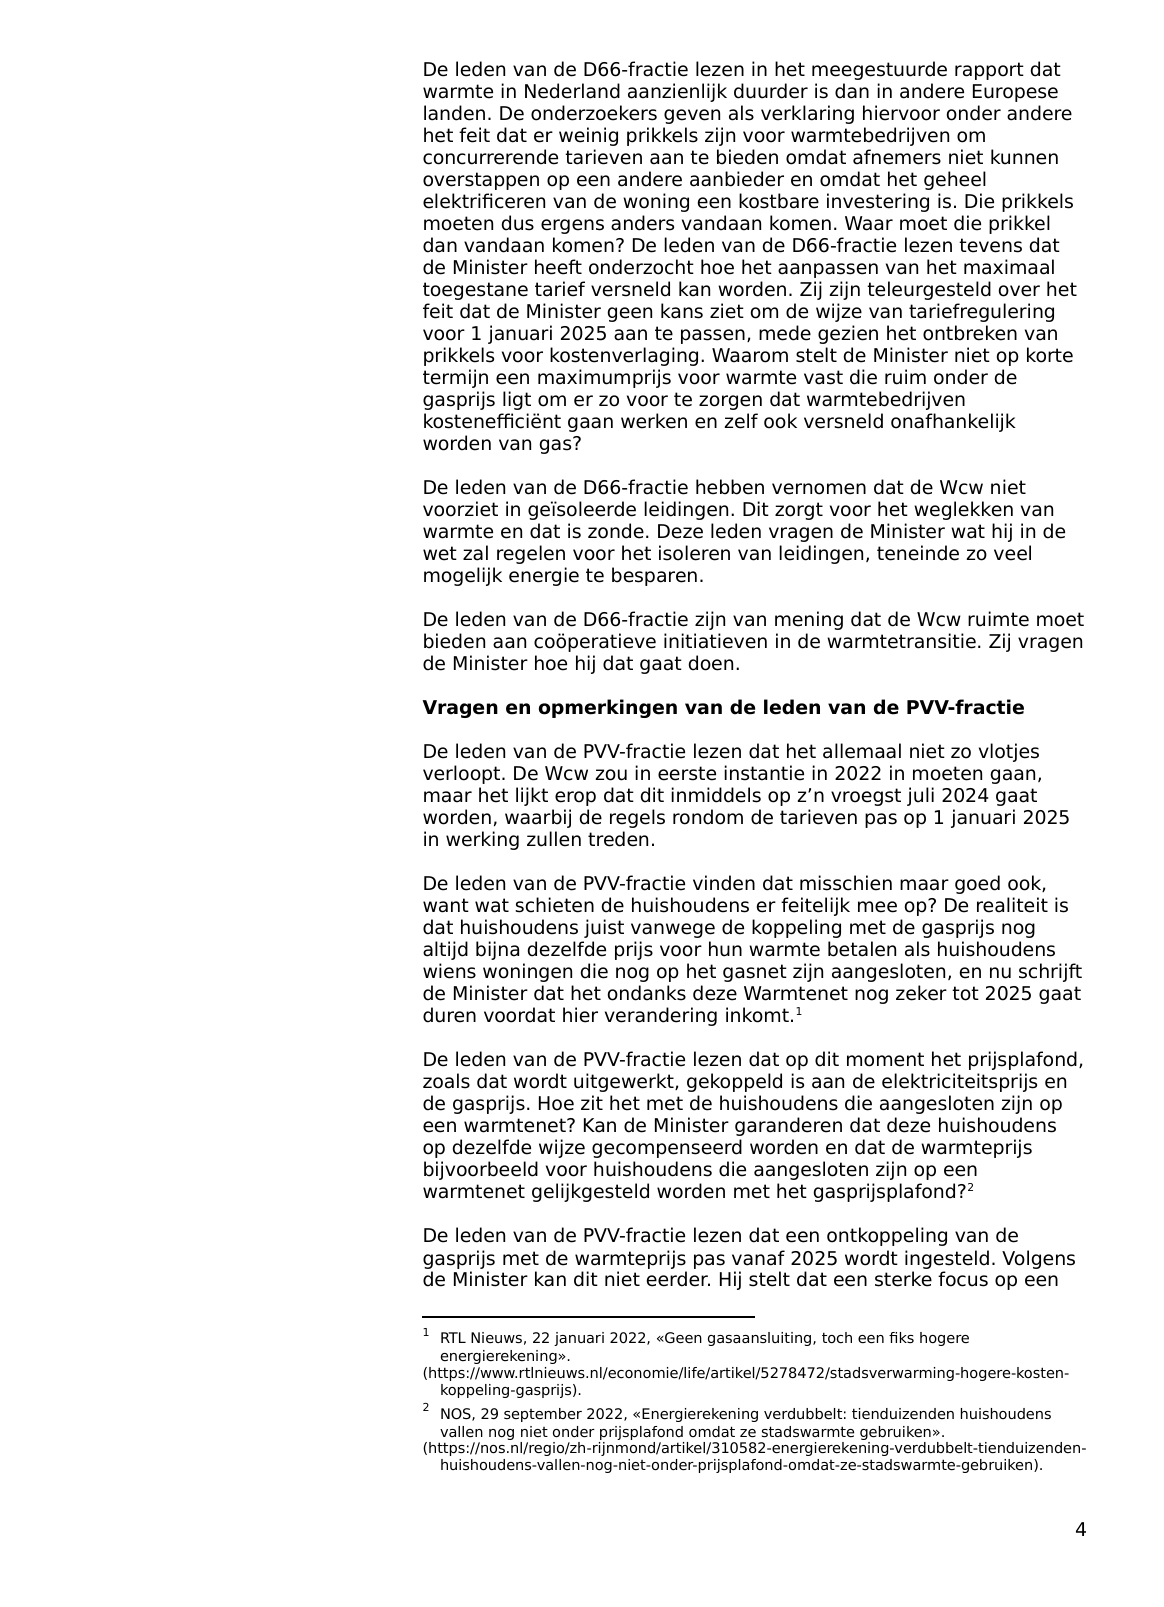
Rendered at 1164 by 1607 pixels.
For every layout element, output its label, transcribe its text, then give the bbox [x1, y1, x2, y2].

text NOS, 29 september 2022, «Energierekening verdubbelt: tienduizenden huishoudens vallen nog niet onder prijsplafond omdat ze stadswarmte gebruiken». [422, 1402, 1087, 1441]
text De leden van de PVV-fractie lezen dat een ontkoppeling van de gasprijs met de warmteprijs pas vanaf 2025 wordt ingesteld. Volgens de Minister kan dit niet eerder. Hij stelt dat een sterke focus op een [422, 1225, 1087, 1291]
text De leden van de D66-fractie zijn van mening dat de Wcw ruimte moet bieden aan coöperatieve initiatieven in de warmtetransitie. Zij vragen de Minister hoe hij dat gaat doen. [422, 609, 1087, 675]
text (https://www.rtlnieuws.nl/economie/life/artikel/5278472/stadsverwarming-hogere-kosten-koppeling-gasprijs). [422, 1365, 1087, 1399]
text De leden van de PVV-fractie lezen dat het allemaal niet zo vlotjes verloopt. De Wcw zou in eerste instantie in 2022 in moeten gaan, maar het lijkt erop dat dit inmiddels op z’n vroegst juli 2024 gaat worden, waarbij de regels rondom de tarieven pas op 1 januari 2025 in werking zullen treden. [422, 741, 1087, 851]
text De leden van de D66-fractie hebben vernomen dat de Wcw niet voorziet in geïsoleerde leidingen. Dit zorgt voor het weglekken van warmte en dat is zonde. Deze leden vragen de Minister wat hij in de wet zal regelen voor het isoleren van leidingen, teneinde zo veel mogelijk energie te besparen. [422, 477, 1087, 587]
text De leden van de D66-fractie lezen in het meegestuurde rapport dat warmte in Nederland aanzienlijk duurder is dan in andere Europese landen. De onderzoekers geven als verklaring hiervoor onder andere het feit dat er weinig prikkels zijn voor warmtebedrijven om concurrerende tarieven aan te bieden omdat afnemers niet kunnen overstappen op een andere aanbieder en omdat het geheel elektrificeren van de woning een kostbare investering is. Die prikkels moeten dus ergens anders vandaan komen. Waar moet die prikkel dan vandaan komen? De leden van de D66-fractie lezen tevens dat de Minister heeft onderzocht hoe het aanpassen van het maximaal toegestane tarief versneld kan worden. Zij zijn teleurgesteld over het feit dat de Minister geen kans ziet om de wijze van tariefregulering voor 1 januari 2025 aan te passen, mede gezien het ontbreken van prikkels voor kostenverlaging. Waarom stelt de Minister niet op korte termijn een maximumprijs voor warmte vast die ruim onder de gasprijs ligt om er zo voor te zorgen dat warmtebedrijven kostenefficiënt gaan werken en zelf ook versneld onafhankelijk worden van gas? [422, 59, 1087, 455]
text De leden van de PVV-fractie lezen dat op dit moment het prijsplafond, zoals dat wordt uitgewerkt, gekoppeld is aan de elektriciteitsprijs en de gasprijs. Hoe zit het met de huishoudens die aangesloten zijn op een warmtenet? Kan de Minister garanderen dat deze huishoudens op dezelfde wijze gecompenseerd worden en dat de warmteprijs bijvoorbeeld voor huishoudens die aangesloten zijn op een warmtenet gelijkgesteld worden met het gasprijsplafond? [422, 1049, 1087, 1203]
text De leden van de PVV-fractie vinden dat misschien maar goed ook, want wat schieten de huishoudens er feitelijk mee op? De realiteit is dat huishoudens juist vanwege de koppeling met de gasprijs nog altijd bijna dezelfde prijs voor hun warmte betalen als huishoudens wiens woningen die nog op het gasnet zijn aangesloten, en nu schrijft de Minister dat het ondanks deze Warmtenet nog zeker tot 2025 gaat duren voordat hier verandering inkomt. [422, 873, 1087, 1027]
subtitle Vragen en opmerkingen van de leden van de PVV-fractie [422, 697, 1087, 719]
text (https://nos.nl/regio/zh-rijnmond/artikel/310582-energierekening-verdubbelt-tienduizenden-huishoudens-vallen-nog-niet-onder-prijsplafond-omdat-ze-stadswarmte-gebruiken). [422, 1441, 1087, 1474]
text RTL Nieuws, 22 januari 2022, «Geen gasaansluiting, toch een fiks hogere energierekening». [422, 1326, 1087, 1365]
